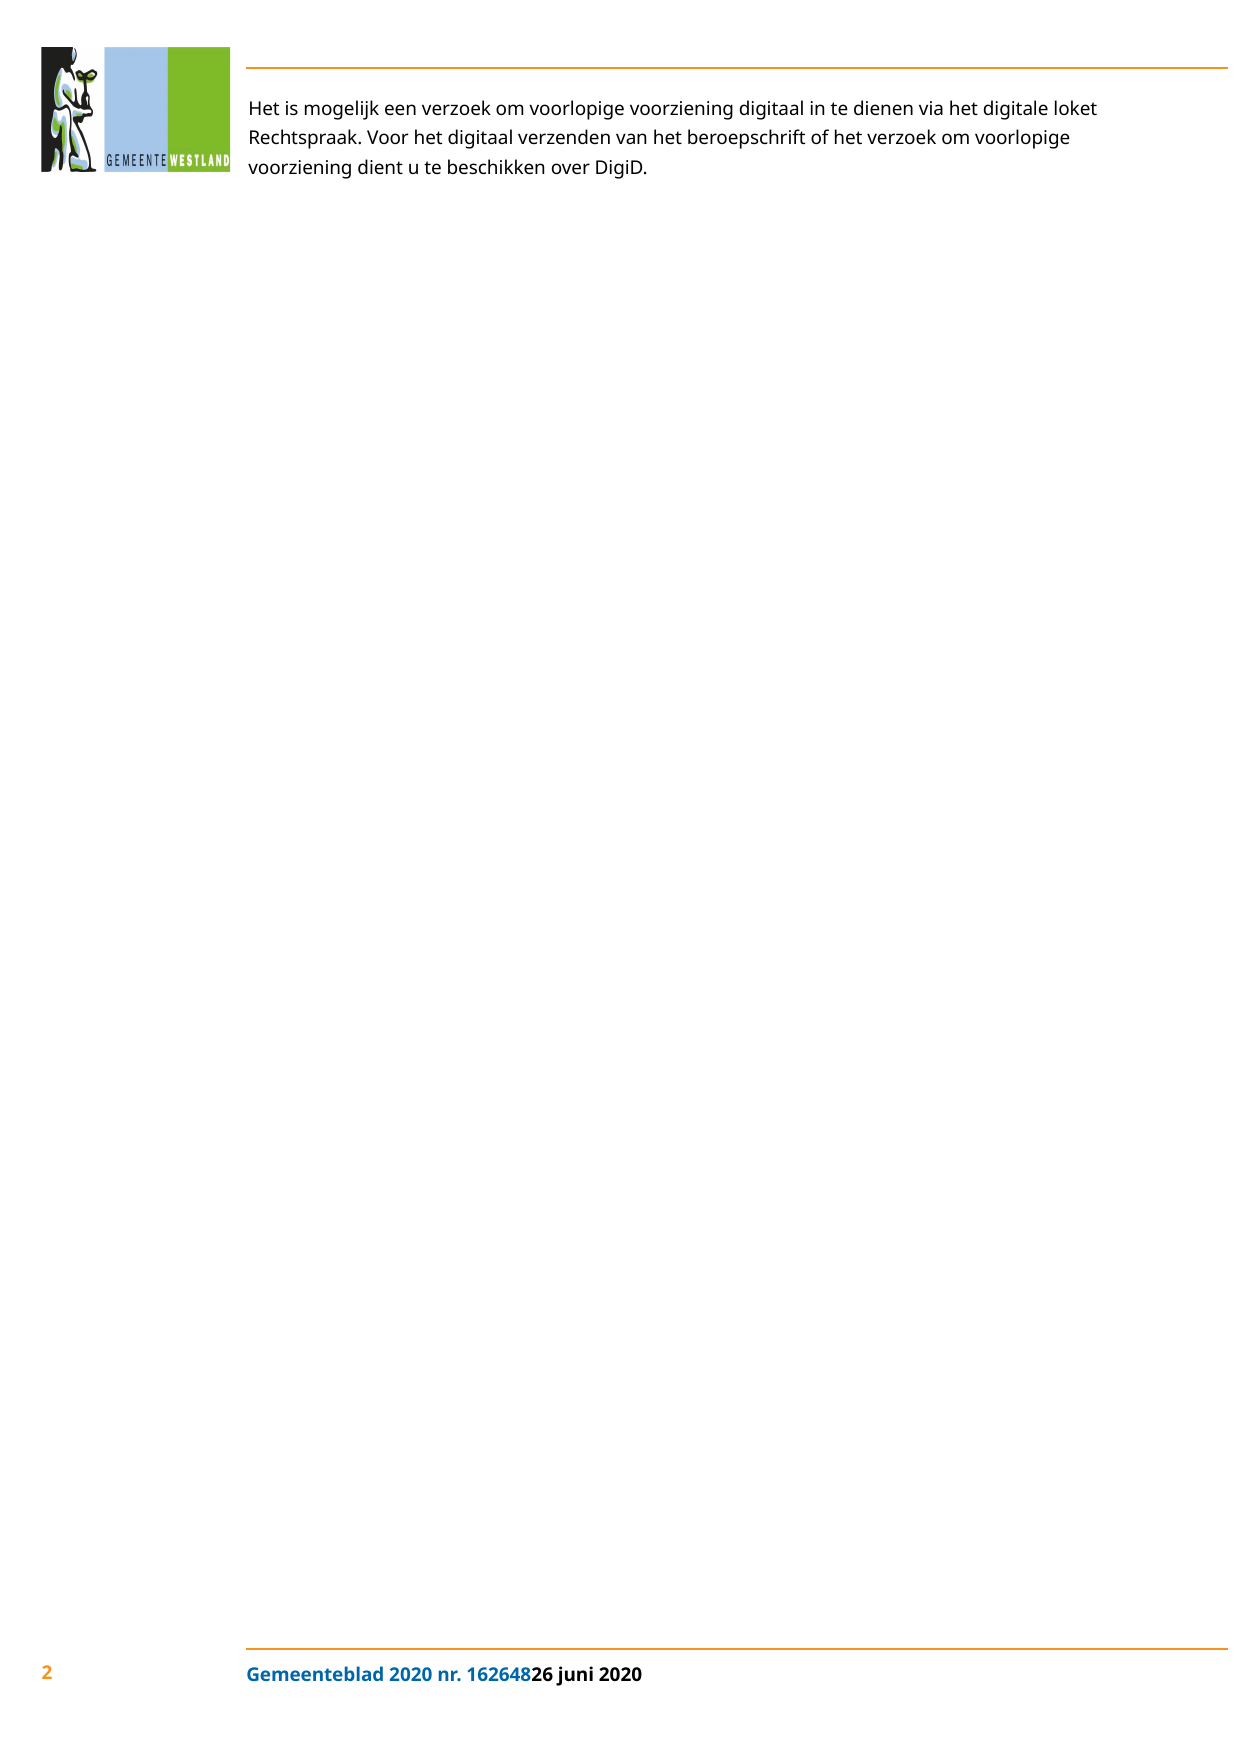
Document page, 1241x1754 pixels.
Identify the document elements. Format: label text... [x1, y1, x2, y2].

text Het is mogelijk een verzoek om voorlopige voorziening digitaal in te dienen via het digitale loket Rechtspraak. Voor het digitaal verzenden van het beroepschrift of het verzoek om voorlopige voorziening dient u te beschikken over DigiD. [248, 95, 1152, 180]
picture [41, 47, 231, 172]
